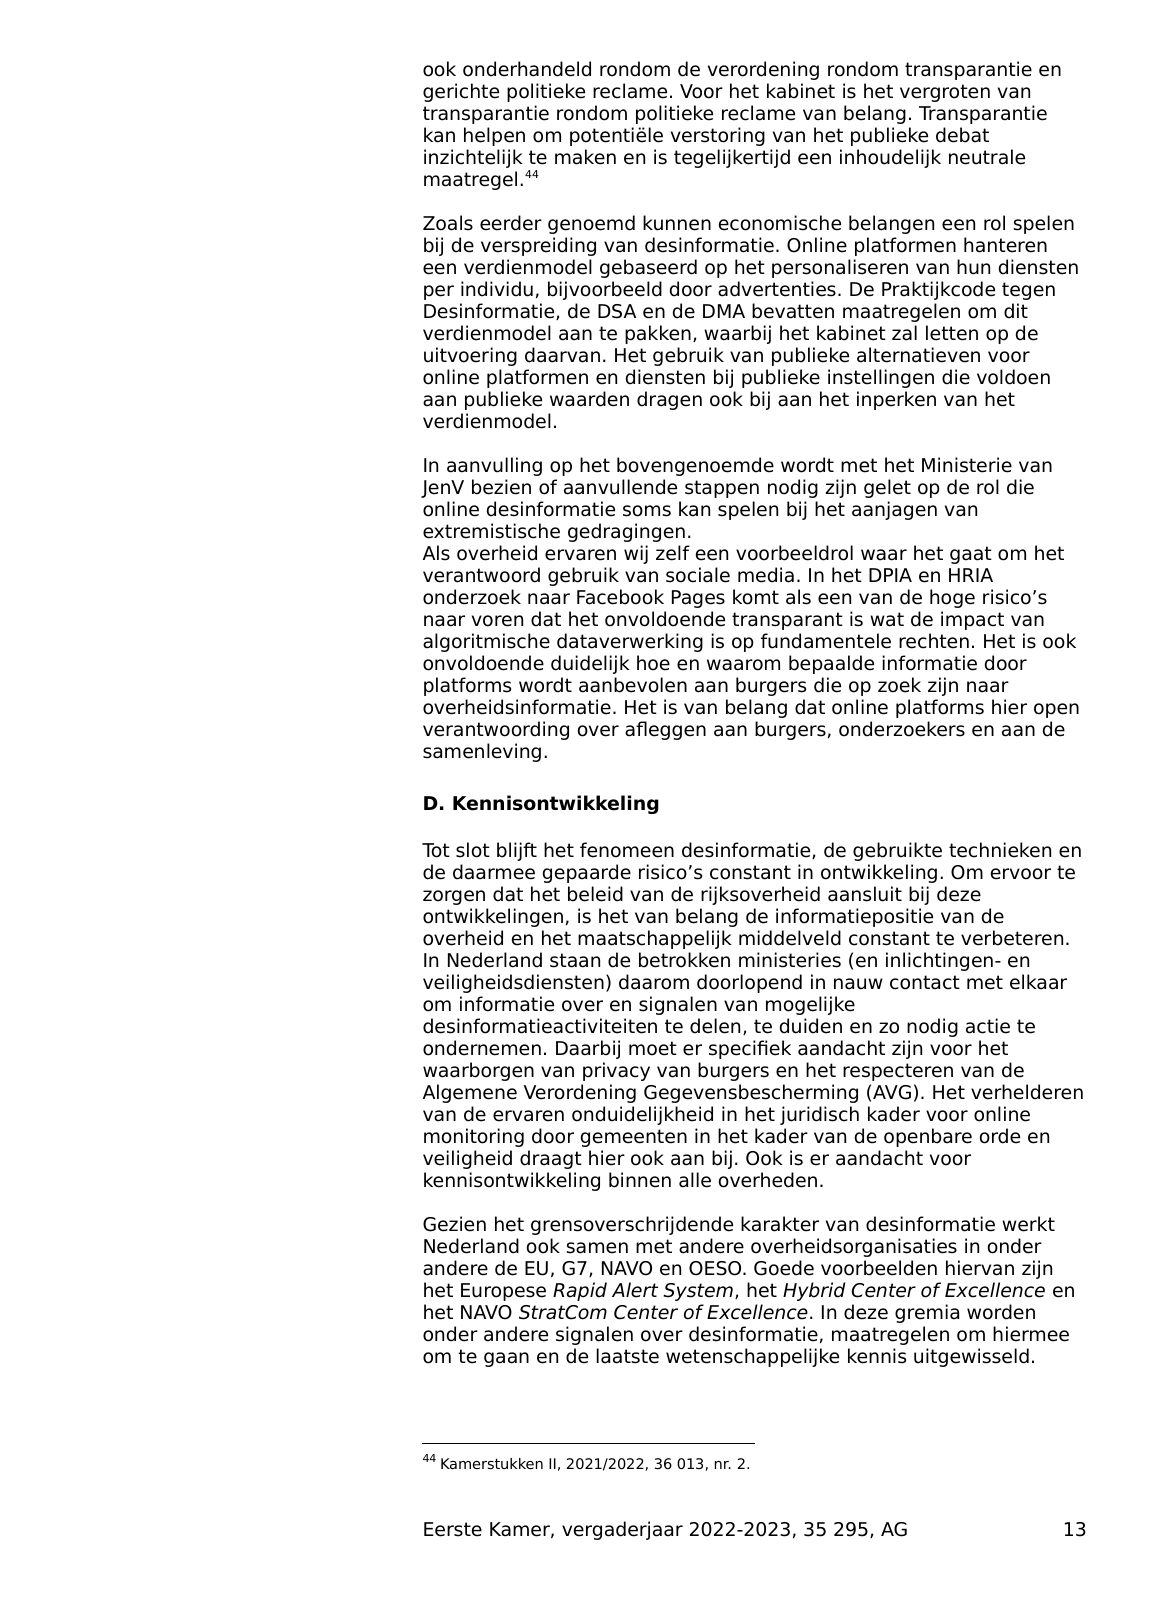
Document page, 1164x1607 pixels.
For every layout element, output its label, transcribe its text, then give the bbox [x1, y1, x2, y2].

text ook onderhandeld rondom de verordening rondom transparantie en gerichte politieke reclame. Voor het kabinet is het vergroten van transparantie rondom politieke reclame van belang. Transparantie kan helpen om potentiële verstoring van het publieke debat inzichtelijk te maken en is tegelijkertijd een inhoudelijk neutrale maatregel. [422, 59, 1087, 191]
text Kamerstukken II, 2021/2022, 36 013, nr. 2. [422, 1452, 1087, 1474]
text In aanvulling op het bovengenoemde wordt met het Ministerie van JenV bezien of aanvullende stappen nodig zijn gelet op de rol die online desinformatie soms kan spelen bij het aanjagen van extremistische gedragingen. [422, 455, 1087, 543]
text Als overheid ervaren wij zelf een voorbeeldrol waar het gaat om het verantwoord gebruik van sociale media. In het DPIA en HRIA onderzoek naar Facebook Pages komt als een van de hoge risico’s naar voren dat het onvoldoende transparant is wat de impact van algoritmische dataverwerking is op fundamentele rechten. Het is ook onvoldoende duidelijk hoe en waarom bepaalde informatie door platforms wordt aanbevolen aan burgers die op zoek zijn naar overheidsinformatie. Het is van belang dat online platforms hier open verantwoording over afleggen aan burgers, onderzoekers en aan de samenleving. [422, 543, 1087, 763]
subtitle D. Kennisontwikkeling [422, 793, 1087, 815]
text Tot slot blijft het fenomeen desinformatie, de gebruikte technieken en de daarmee gepaarde risico’s constant in ontwikkeling. Om ervoor te zorgen dat het beleid van de rijksoverheid aansluit bij deze ontwikkelingen, is het van belang de informatiepositie van de overheid en het maatschappelijk middelveld constant te verbeteren. In Nederland staan de betrokken ministeries (en inlichtingen- en veiligheidsdiensten) daarom doorlopend in nauw contact met elkaar om informatie over en signalen van mogelijke desinformatieactiviteiten te delen, te duiden en zo nodig actie te ondernemen. Daarbij moet er specifiek aandacht zijn voor het waarborgen van privacy van burgers en het respecteren van de Algemene Verordening Gegevensbescherming (AVG). Het verhelderen van de ervaren onduidelijkheid in het juridisch kader voor online monitoring door gemeenten in het kader van de openbare orde en veiligheid draagt hier ook aan bij. Ook is er aandacht voor kennisontwikkeling binnen alle overheden. [422, 840, 1087, 1191]
text Gezien het grensoverschrijdende karakter van desinformatie werkt Nederland ook samen met andere overheidsorganisaties in onder andere de EU, G7, NAVO en OESO. Goede voorbeelden hiervan zijn het Europese Rapid Alert System, het Hybrid Center of Excellence en het NAVO StratCom Center of Excellence. In deze gremia worden onder andere signalen over desinformatie, maatregelen om hiermee om te gaan en de laatste wetenschappelijke kennis uitgewisseld. [422, 1214, 1087, 1367]
text Zoals eerder genoemd kunnen economische belangen een rol spelen bij de verspreiding van desinformatie. Online platformen hanteren een verdienmodel gebaseerd op het personaliseren van hun diensten per individu, bijvoorbeeld door advertenties. De Praktijkcode tegen Desinformatie, de DSA en de DMA bevatten maatregelen om dit verdienmodel aan te pakken, waarbij het kabinet zal letten op de uitvoering daarvan. Het gebruik van publieke alternatieven voor online platformen en diensten bij publieke instellingen die voldoen aan publieke waarden dragen ook bij aan het inperken van het verdienmodel. [422, 213, 1087, 433]
